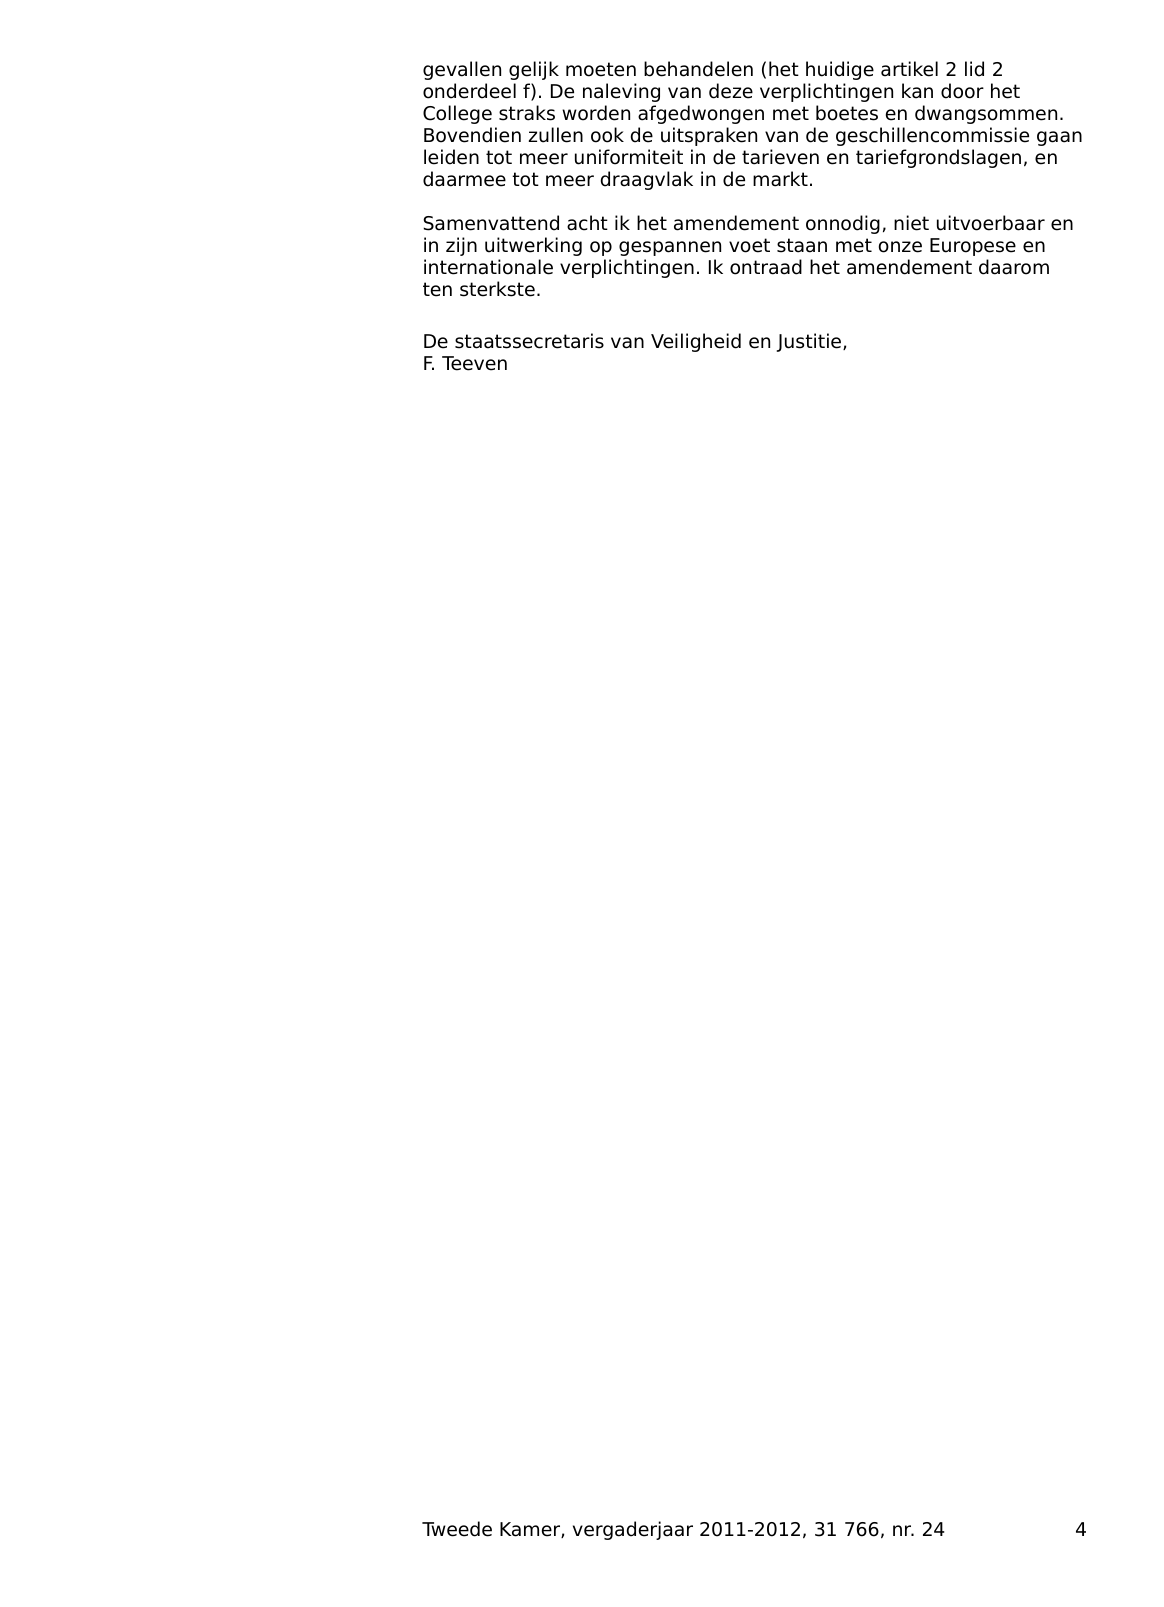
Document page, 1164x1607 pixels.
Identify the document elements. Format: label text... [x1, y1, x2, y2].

text Samenvattend acht ik het amendement onnodig, niet uitvoerbaar en in zijn uitwerking op gespannen voet staan met onze Europese en internationale verplichtingen. Ik ontraad het amendement daarom ten sterkste. [422, 213, 1087, 301]
text gevallen gelijk moeten behandelen (het huidige artikel 2 lid 2 onderdeel f). De naleving van deze verplichtingen kan door het College straks worden afgedwongen met boetes en dwangsommen. Bovendien zullen ook de uitspraken van de geschillencommissie gaan leiden tot meer uniformiteit in de tarieven en tariefgrondslagen, en daarmee tot meer draagvlak in de markt. [422, 59, 1087, 191]
text De staatssecretaris van Veiligheid en Justitie, F. Teeven [422, 331, 1087, 375]
